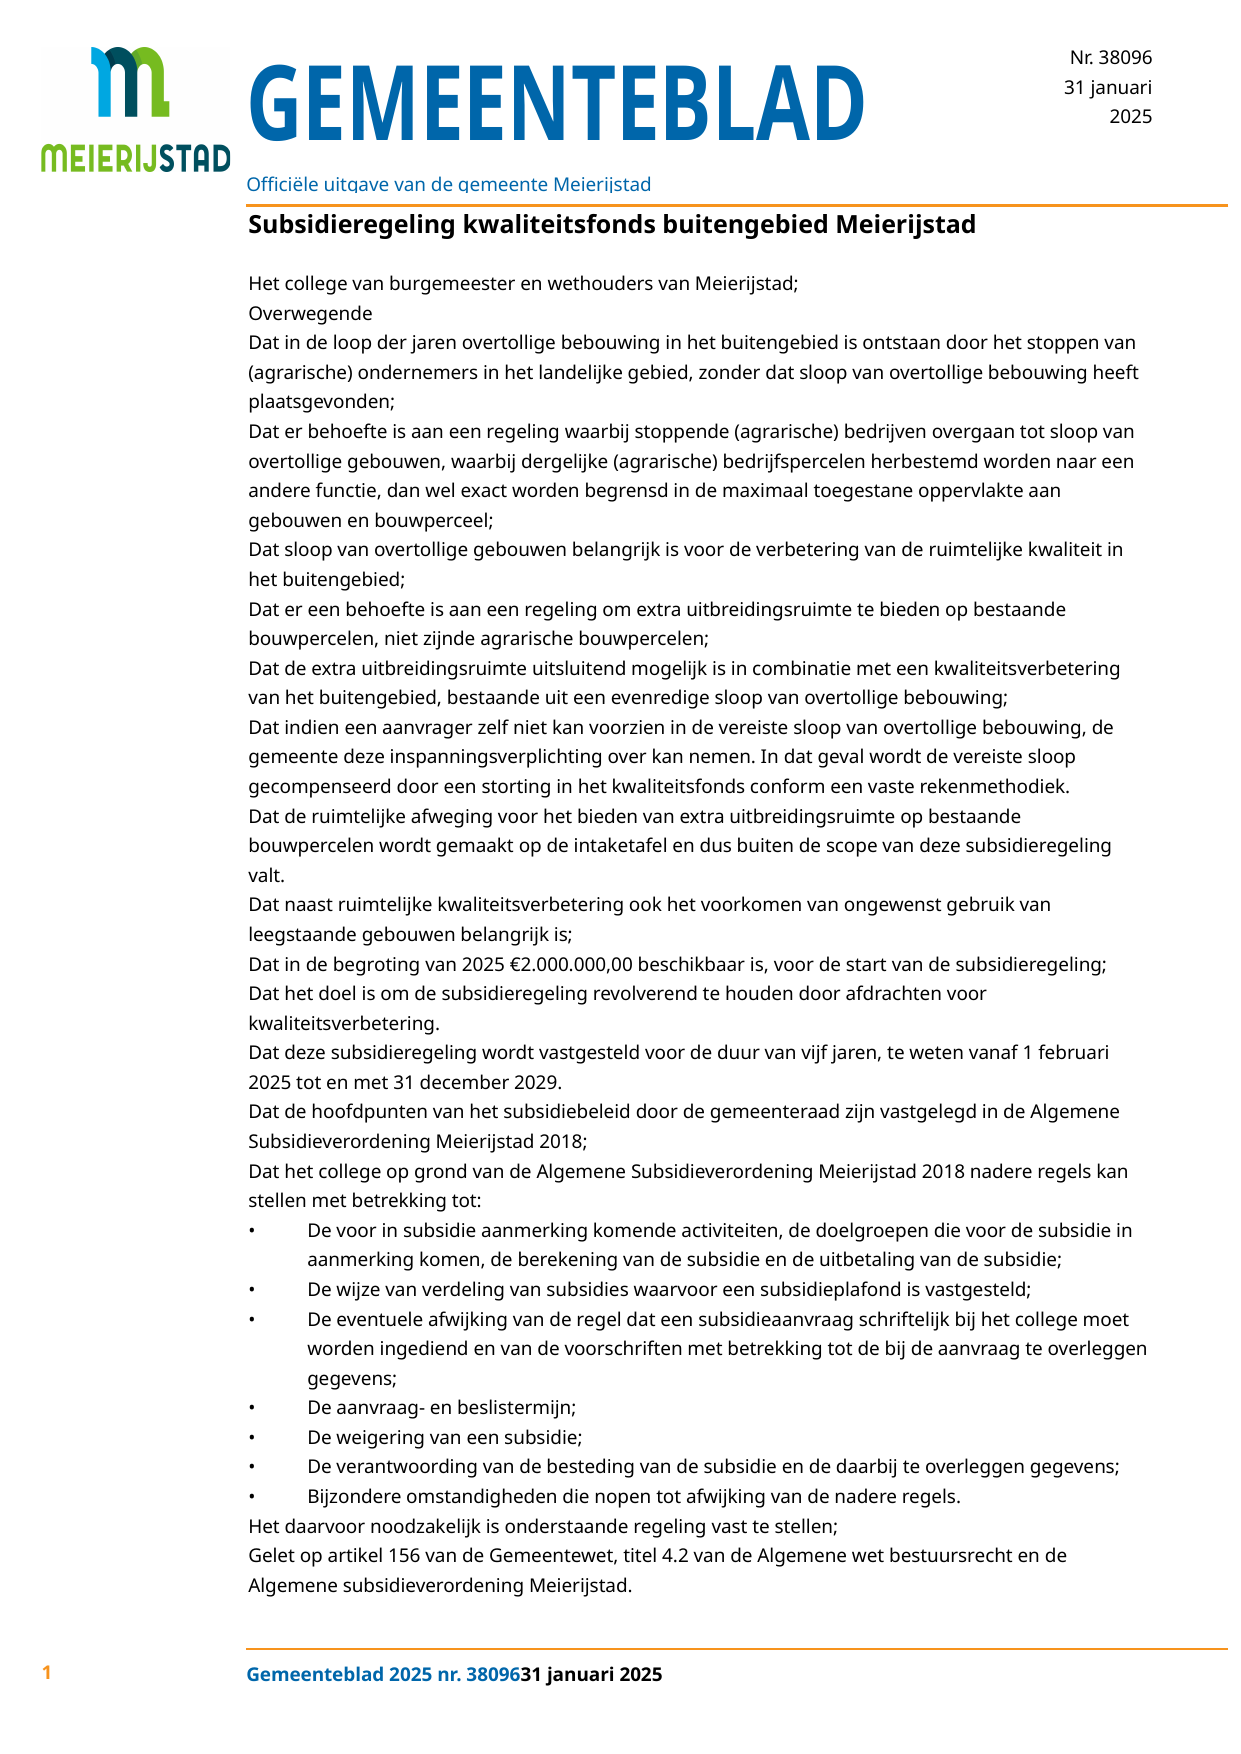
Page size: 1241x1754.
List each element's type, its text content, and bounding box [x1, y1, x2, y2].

text Dat de ruimtelijke afweging voor het bieden van extra uitbreidingsruimte op bestaande bouwpercelen wordt gemaakt op de intaketafel en dus buiten de scope van deze subsidieregeling valt. [248, 803, 1152, 888]
text Dat de hoofdpunten van het subsidiebeleid door de gemeenteraad zijn vastgelegd in de Algemene Subsidieverordening Meierijstad 2018; [248, 1099, 1152, 1154]
list Bijzondere omstandigheden die nopen tot afwijking van de nadere regels. [248, 1483, 1152, 1509]
text Dat deze subsidieregeling wordt vastgesteld voor de duur van vijf jaren, te weten vanaf 1 februari 2025 tot en met 31 december 2029. [248, 1039, 1152, 1095]
text Subsidieregeling kwaliteitsfonds buitengebied Meierijstad [248, 207, 1152, 241]
list De voor in subsidie aanmerking komende activiteiten, de doelgroepen die voor de subsidie in aanmerking komen, de berekening van de subsidie en de uitbetaling van de subsidie; [248, 1217, 1152, 1272]
list De weigering van een subsidie; [248, 1424, 1152, 1450]
text Dat naast ruimtelijke kwaliteitsverbetering ook het voorkomen van ongewenst gebruik van leegstaande gebouwen belangrijk is; [248, 892, 1152, 947]
text Dat de extra uitbreidingsruimte uitsluitend mogelijk is in combinatie met een kwaliteitsverbetering van het buitengebied, bestaande uit een evenredige sloop van overtollige bebouwing; [248, 655, 1152, 710]
text Dat er een behoefte is aan een regeling om extra uitbreidingsruimte te bieden op bestaande bouwpercelen, niet zijnde agrarische bouwpercelen; [248, 596, 1152, 651]
list De aanvraag- en beslistermijn; [248, 1394, 1152, 1420]
list De wijze van verdeling van subsidies waarvoor een subsidieplafond is vastgesteld; [248, 1276, 1152, 1302]
text Dat indien een aanvrager zelf niet kan voorzien in de vereiste sloop van overtollige bebouwing, de gemeente deze inspanningsverplichting over kan nemen. In dat geval wordt de vereiste sloop gecompenseerd door een storting in het kwaliteitsfonds conform een vaste rekenmethodiek. [248, 714, 1152, 799]
text Dat in de begroting van 2025 €2.000.000,00 beschikbaar is, voor de start van de subsidieregeling; [248, 951, 1152, 976]
text Overwegende [248, 300, 1152, 326]
picture [41, 47, 231, 172]
text Dat het doel is om de subsidieregeling revolverend te houden door afdrachten voor kwaliteitsverbetering. [248, 980, 1152, 1036]
text Dat het college op grond van de Algemene Subsidieverordening Meierijstad 2018 nadere regels kan stellen met betrekking tot: [248, 1158, 1152, 1213]
text Gelet op artikel 156 van de Gemeentewet, titel 4.2 van de Algemene wet bestuursrecht en de Algemene subsidieverordening Meierijstad. [248, 1542, 1152, 1598]
text Dat er behoefte is aan een regeling waarbij stoppende (agrarische) bedrijven overgaan tot sloop van overtollige gebouwen, waarbij dergelijke (agrarische) bedrijfspercelen herbestemd worden naar een andere functie, dan wel exact worden begrensd in de maximaal toegestane oppervlakte aan gebouwen en bouwperceel; [248, 418, 1152, 533]
text Het college van burgemeester en wethouders van Meierijstad; [248, 270, 1152, 296]
text Dat sloop van overtollige gebouwen belangrijk is voor de verbetering van de ruimtelijke kwaliteit in het buitengebied; [248, 537, 1152, 592]
text Dat in de loop der jaren overtollige bebouwing in het buitengebied is ontstaan door het stoppen van (agrarische) ondernemers in het landelijke gebied, zonder dat sloop van overtollige bebouwing heeft plaatsgevonden; [248, 329, 1152, 414]
list De eventuele afwijking van de regel dat een subsidieaanvraag schriftelijk bij het college moet worden ingediend en van de voorschriften met betrekking tot de bij de aanvraag te overleggen gegevens; [248, 1306, 1152, 1391]
list De verantwoording van de besteding van de subsidie en de daarbij te overleggen gegevens; [248, 1454, 1152, 1479]
text Het daarvoor noodzakelijk is onderstaande regeling vast te stellen; [248, 1513, 1152, 1538]
